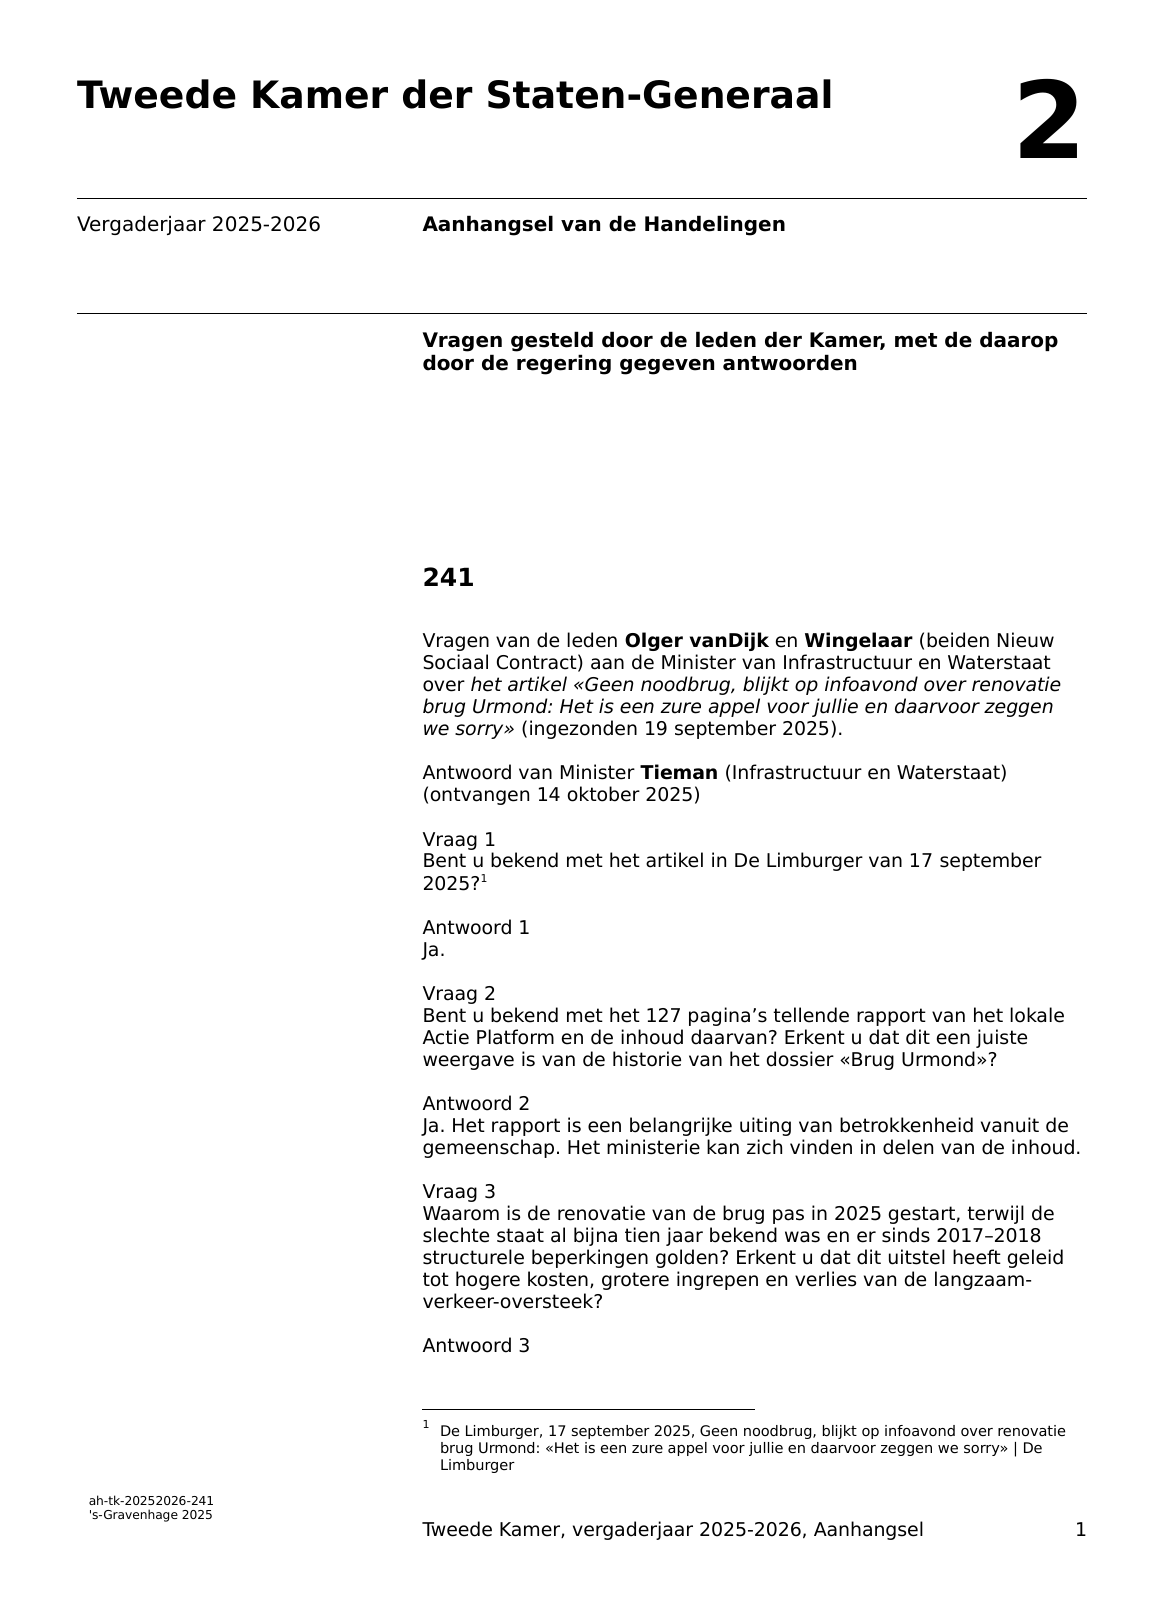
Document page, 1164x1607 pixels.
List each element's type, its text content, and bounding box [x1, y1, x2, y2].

text Antwoord 2 [422, 1093, 1087, 1115]
text Ja. Het rapport is een belangrijke uiting van betrokkenheid vanuit de gemeenschap. Het ministerie kan zich vinden in delen van de inhoud. [422, 1115, 1087, 1159]
text Vraag 1 [422, 828, 1087, 850]
table_cell Vergaderjaar 2025-2026 [77, 199, 422, 313]
text Vragen van de leden Olger vanDijk en Wingelaar (beiden Nieuw Sociaal Contract) aan de Minister van Infrastructuur en Waterstaat over het artikel «Geen noodbrug, blijkt op infoavond over renovatie brug Urmond: Het is een zure appel voor jullie en daarvoor zeggen we sorry» (ingezonden 19 september 2025). [422, 630, 1087, 740]
text Vraag 2 [422, 983, 1087, 1005]
table_cell [77, 314, 422, 375]
table_cell Aanhangsel van de Handelingen [422, 199, 1087, 313]
text Bent u bekend met het 127 pagina’s tellende rapport van het lokale Actie Platform en de inhoud daarvan? Erkent u dat dit een juiste weergave is van de historie van het dossier «Brug Urmond»? [422, 1005, 1087, 1071]
text Bent u bekend met het artikel in De Limburger van 17 september 2025? [422, 850, 1087, 894]
text Ja. [422, 938, 1087, 961]
text Antwoord 1 [422, 917, 1087, 938]
table_cell Vragen gesteld door de leden der Kamer, met de daarop door de regering gegeven antwoorden [422, 314, 1087, 375]
text Antwoord van Minister Tieman (Infrastructuur en Waterstaat) (ontvangen 14 oktober 2025) [422, 762, 1087, 806]
text Waarom is de renovatie van de brug pas in 2025 gestart, terwijl de slechte staat al bijna tien jaar bekend was en er sinds 2017–2018 structurele beperkingen golden? Erkent u dat dit uitstel heeft geleid tot hogere kosten, grotere ingrepen en verlies van de langzaam-verkeer-oversteek? [422, 1203, 1087, 1313]
table_header 2 [886, 59, 1087, 198]
text ah-tk-20252026-241 [88, 1494, 323, 1508]
text 241 [422, 563, 1087, 592]
text De Limburger, 17 september 2025, Geen noodbrug, blijkt op infoavond over renovatie brug Urmond: «Het is een zure appel voor jullie en daarvoor zeggen we sorry» | De Limburger [422, 1418, 1087, 1474]
text 's-Gravenhage 2025 [88, 1508, 323, 1522]
table_header Tweede Kamer der Staten-Generaal [77, 59, 886, 198]
text Antwoord 3 [422, 1335, 1087, 1357]
text Vraag 3 [422, 1181, 1087, 1203]
